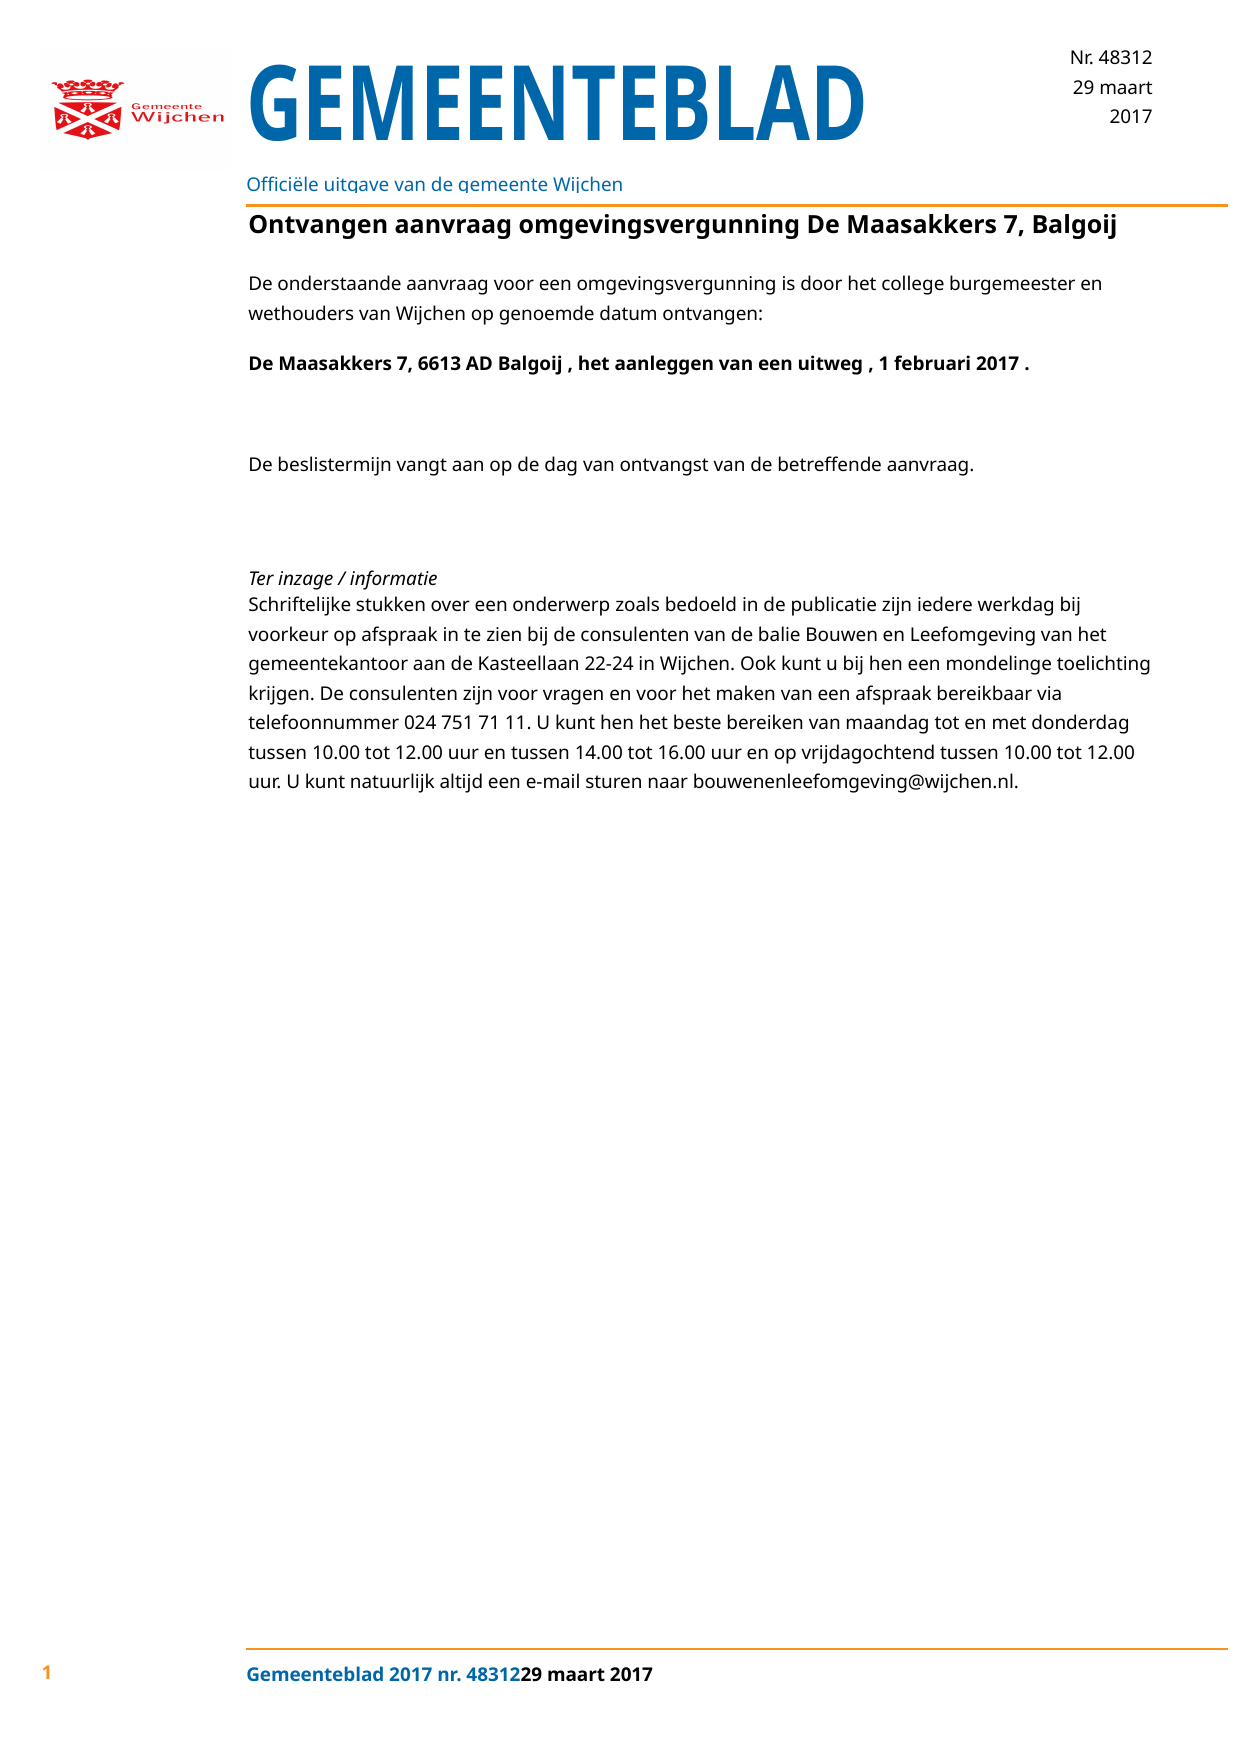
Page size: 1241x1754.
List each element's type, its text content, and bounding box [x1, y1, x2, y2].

text De Maasakkers 7, 6613 AD Balgoij , het aanleggen van een uitweg , 1 februari 2017 . [248, 350, 1152, 376]
text Schriftelijke stukken over een onderwerp zoals bedoeld in de publicatie zijn iedere werkdag bij voorkeur op afspraak in te zien bij de consulenten van de balie Bouwen en Leefomgeving van het gemeentekantoor aan de Kasteellaan 22-24 in Wijchen. Ook kunt u bij hen een mondelinge toelichting krijgen. De consulenten zijn voor vragen en voor het maken van een afspraak bereikbaar via telefoonnummer 024 751 71 11. U kunt hen het beste bereiken van maandag tot en met donderdag tussen 10.00 tot 12.00 uur en tussen 14.00 tot 16.00 uur en op vrijdagochtend tussen 10.00 tot 12.00 uur. U kunt natuurlijk altijd een e-mail sturen naar bouwenenleefomgeving@wijchen.nl. [248, 591, 1152, 794]
text De beslistermijn vangt aan op de dag van ontvangst van de betreffende aanvraag. [248, 451, 1152, 477]
text Ter inzage / informatie [248, 566, 1152, 591]
text Ontvangen aanvraag omgevingsvergunning De Maasakkers 7, Balgoij [248, 207, 1152, 241]
picture [41, 47, 231, 172]
text De onderstaande aanvraag voor een omgevingsvergunning is door het college burgemeester en wethouders van Wijchen op genoemde datum ontvangen: [248, 270, 1152, 326]
